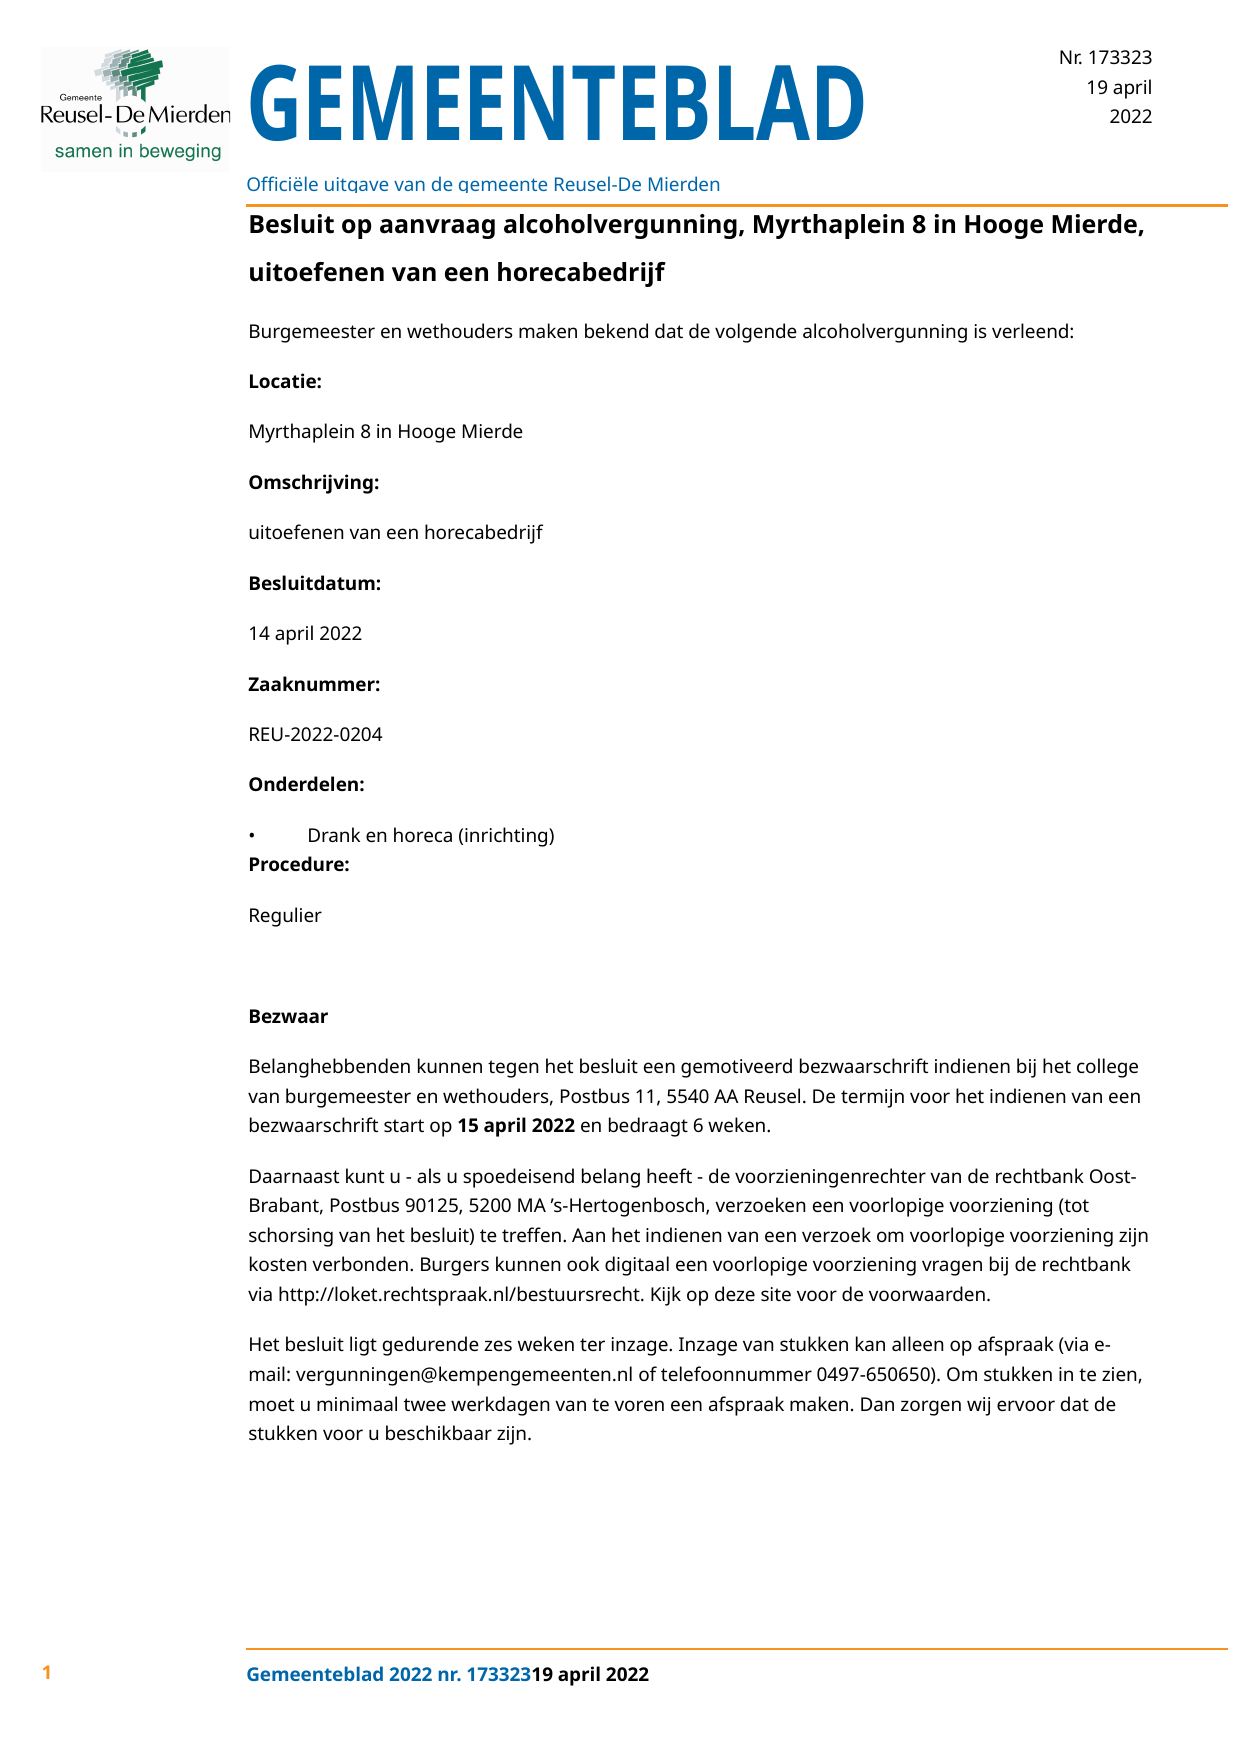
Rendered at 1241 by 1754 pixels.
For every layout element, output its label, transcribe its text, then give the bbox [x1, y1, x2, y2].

text Burgemeester en wethouders maken bekend dat de volgende alcoholvergunning is verleend: [248, 318, 1152, 344]
text Onderdelen: [248, 772, 1152, 797]
text Omschrijving: [248, 469, 1152, 495]
text Myrthaplein 8 in Hooge Mierde [248, 419, 1152, 444]
text Het besluit ligt gedurende zes weken ter inzage. Inzage van stukken kan alleen op afspraak (via e-mail: vergunningen@kempengemeenten.nl of telefoonnummer 0497-650650). Om stukken in te zien, moet u minimaal twee werkdagen van te voren een afspraak maken. Dan zorgen wij ervoor dat de stukken voor u beschikbaar zijn. [248, 1332, 1152, 1446]
text Bezwaar [248, 1003, 1152, 1029]
text uitoefenen van een horecabedrijf [248, 519, 1152, 545]
text Besluit op aanvraag alcoholvergunning, Myrthaplein 8 in Hooge Mierde, uitoefenen van een horecabedrijf [248, 207, 1152, 288]
text Besluitdatum: [248, 570, 1152, 596]
text Procedure: [248, 852, 1152, 877]
list Drank en horeca (inrichting) [248, 822, 1152, 848]
text Zaaknummer: [248, 671, 1152, 697]
text Locatie: [248, 368, 1152, 394]
text Regulier [248, 902, 1152, 928]
text 14 april 2022 [248, 620, 1152, 646]
text Belanghebbenden kunnen tegen het besluit een gemotiveerd bezwaarschrift indienen bij het college van burgemeester en wethouders, Postbus 11, 5540 AA Reusel. De termijn voor het indienen van een bezwaarschrift start op 15 april 2022 en bedraagt 6 weken. [248, 1053, 1152, 1138]
picture [41, 47, 231, 172]
text REU-2022-0204 [248, 721, 1152, 747]
text Daarnaast kunt u - als u spoedeisend belang heeft - de voorzieningenrechter van de rechtbank Oost-Brabant, Postbus 90125, 5200 MA ’s-Hertogenbosch, verzoeken een voorlopige voorziening (tot schorsing van het besluit) te treffen. Aan het indienen van een verzoek om voorlopige voorziening zijn kosten verbonden. Burgers kunnen ook digitaal een voorlopige voorziening vragen bij de rechtbank via http://loket.rechtspraak.nl/bestuursrecht. Kijk op deze site voor de voorwaarden. [248, 1163, 1152, 1307]
